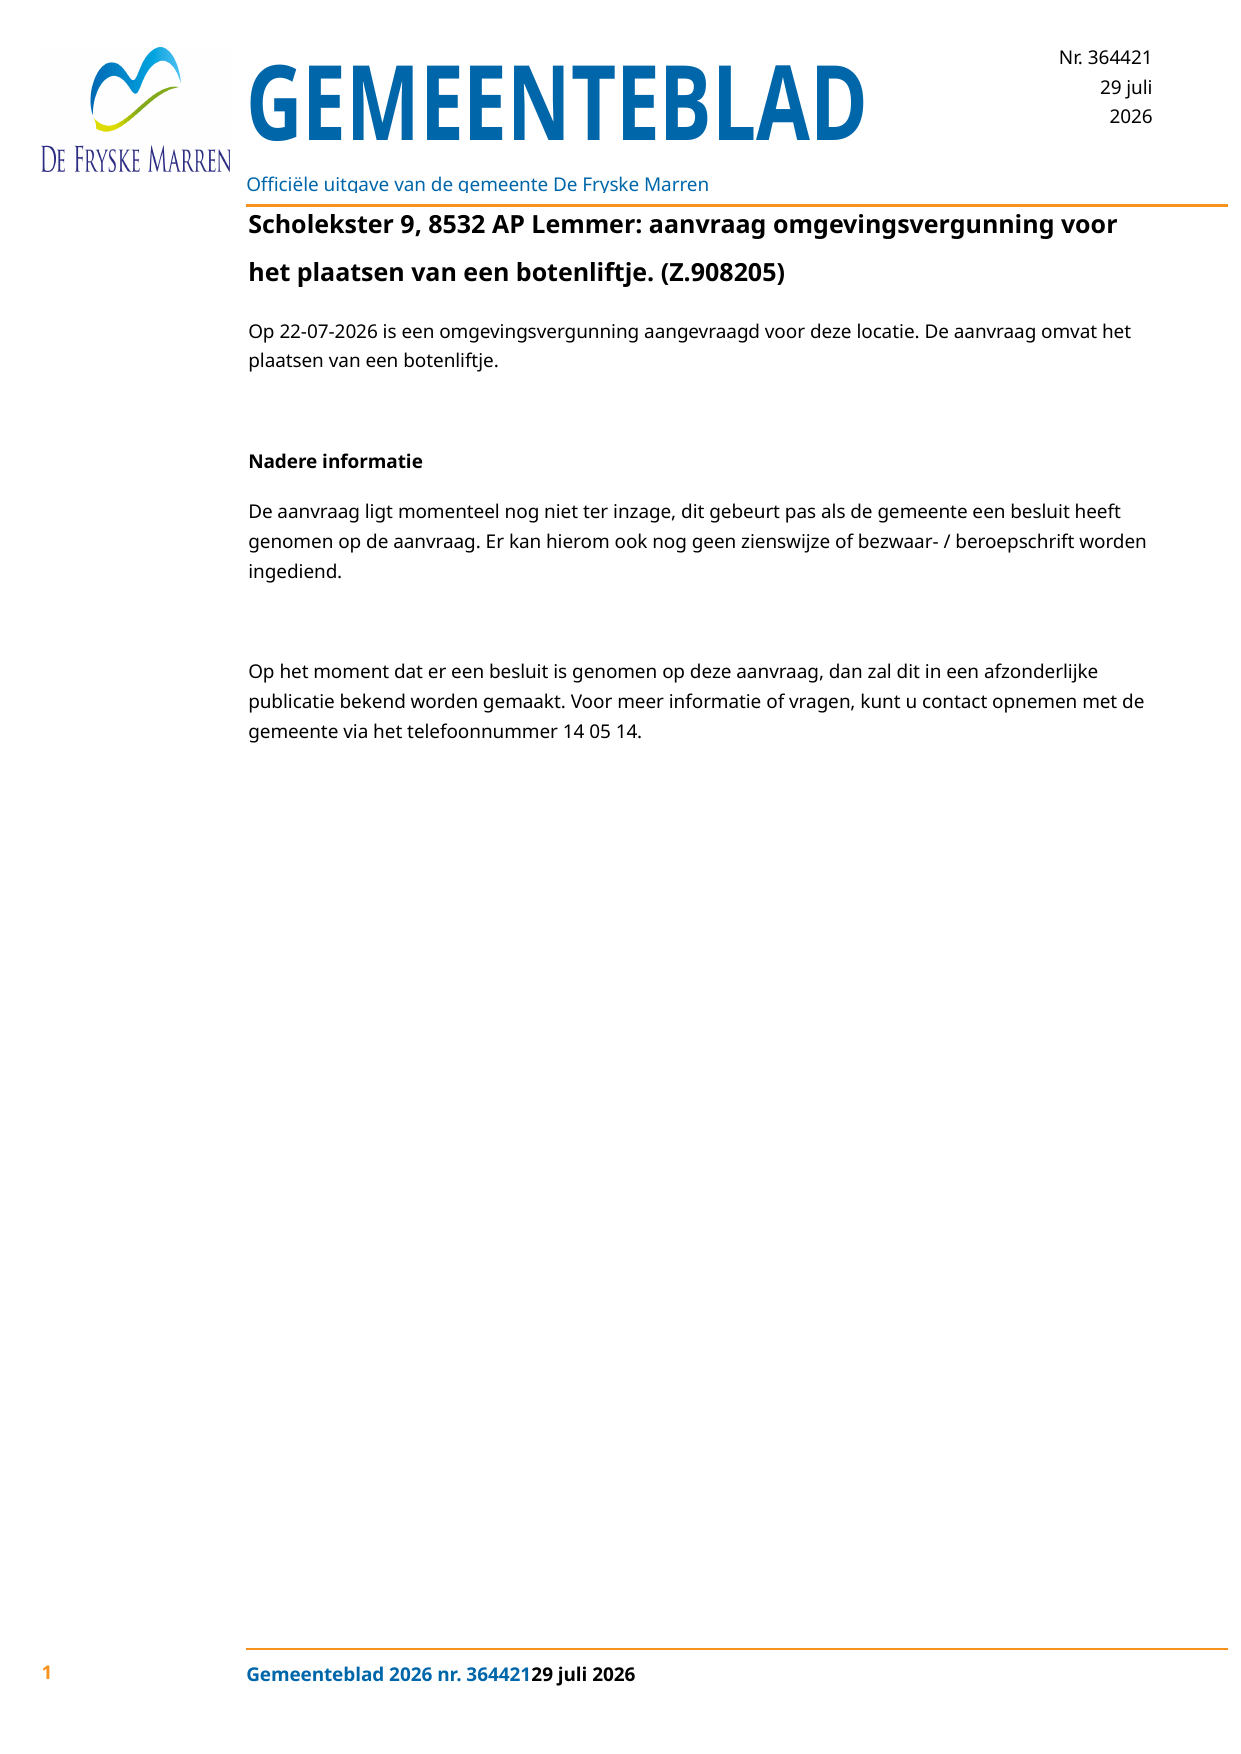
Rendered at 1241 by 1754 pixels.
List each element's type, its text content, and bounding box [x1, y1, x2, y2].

text Nadere informatie [248, 448, 1152, 474]
text Op 22-07-2026 is een omgevingsvergunning aangevraagd voor deze locatie. De aanvraag omvat het plaatsen van een botenliftje. [248, 318, 1152, 373]
picture [41, 47, 231, 172]
text Op het moment dat er een besluit is genomen op deze aanvraag, dan zal dit in een afzonderlijke publicatie bekend worden gemaakt. Voor meer informatie of vragen, kunt u contact opnemen met de gemeente via het telefoonnummer 14 05 14. [248, 659, 1152, 744]
text Scholekster 9, 8532 AP Lemmer: aanvraag omgevingsvergunning voor het plaatsen van een botenliftje. (Z.908205) [248, 207, 1152, 288]
text De aanvraag ligt momenteel nog niet ter inzage, dit gebeurt pas als de gemeente een besluit heeft genomen op de aanvraag. Er kan hierom ook nog geen zienswijze of bezwaar- / beroepschrift worden ingediend. [248, 499, 1152, 584]
